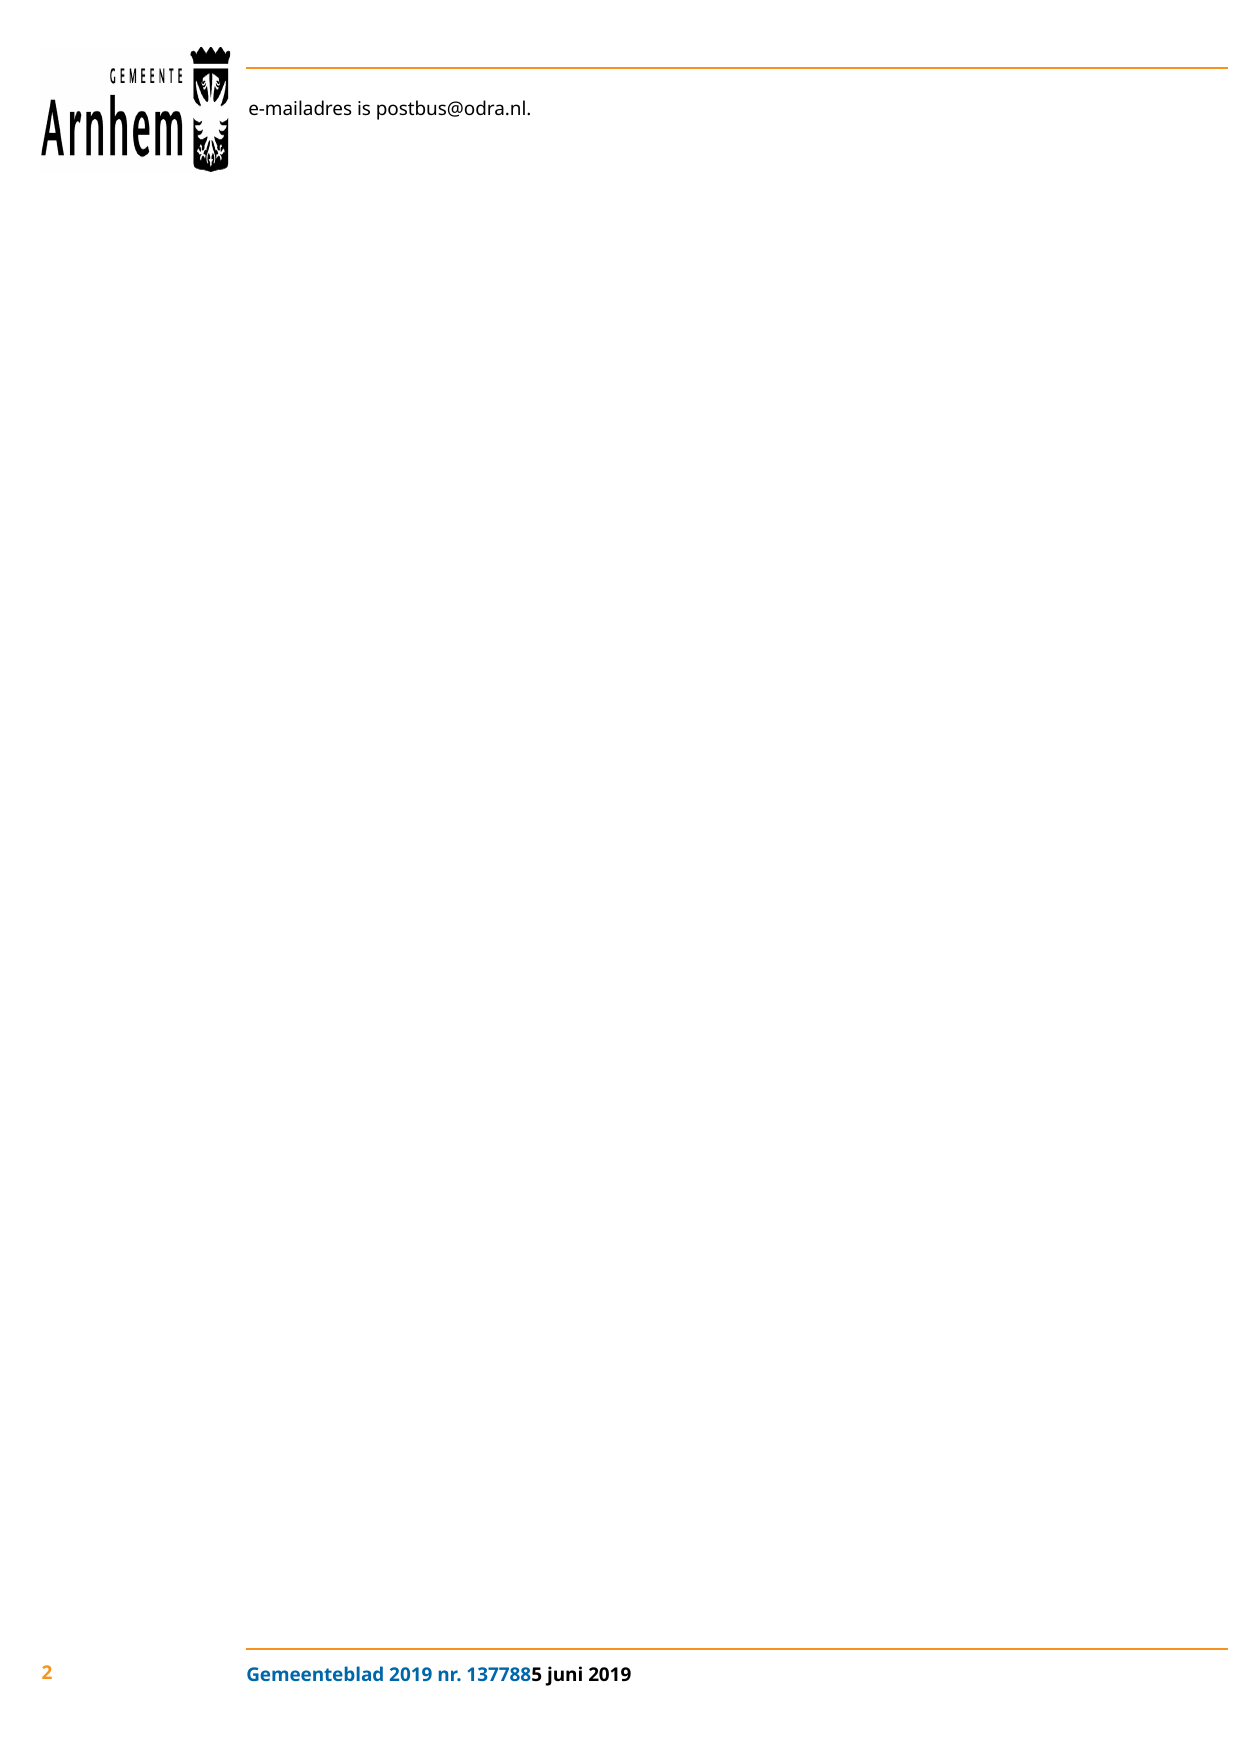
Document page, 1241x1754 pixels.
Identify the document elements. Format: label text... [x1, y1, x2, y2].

picture [41, 47, 231, 172]
text e-mailadres is postbus@odra.nl. [248, 95, 1152, 121]
